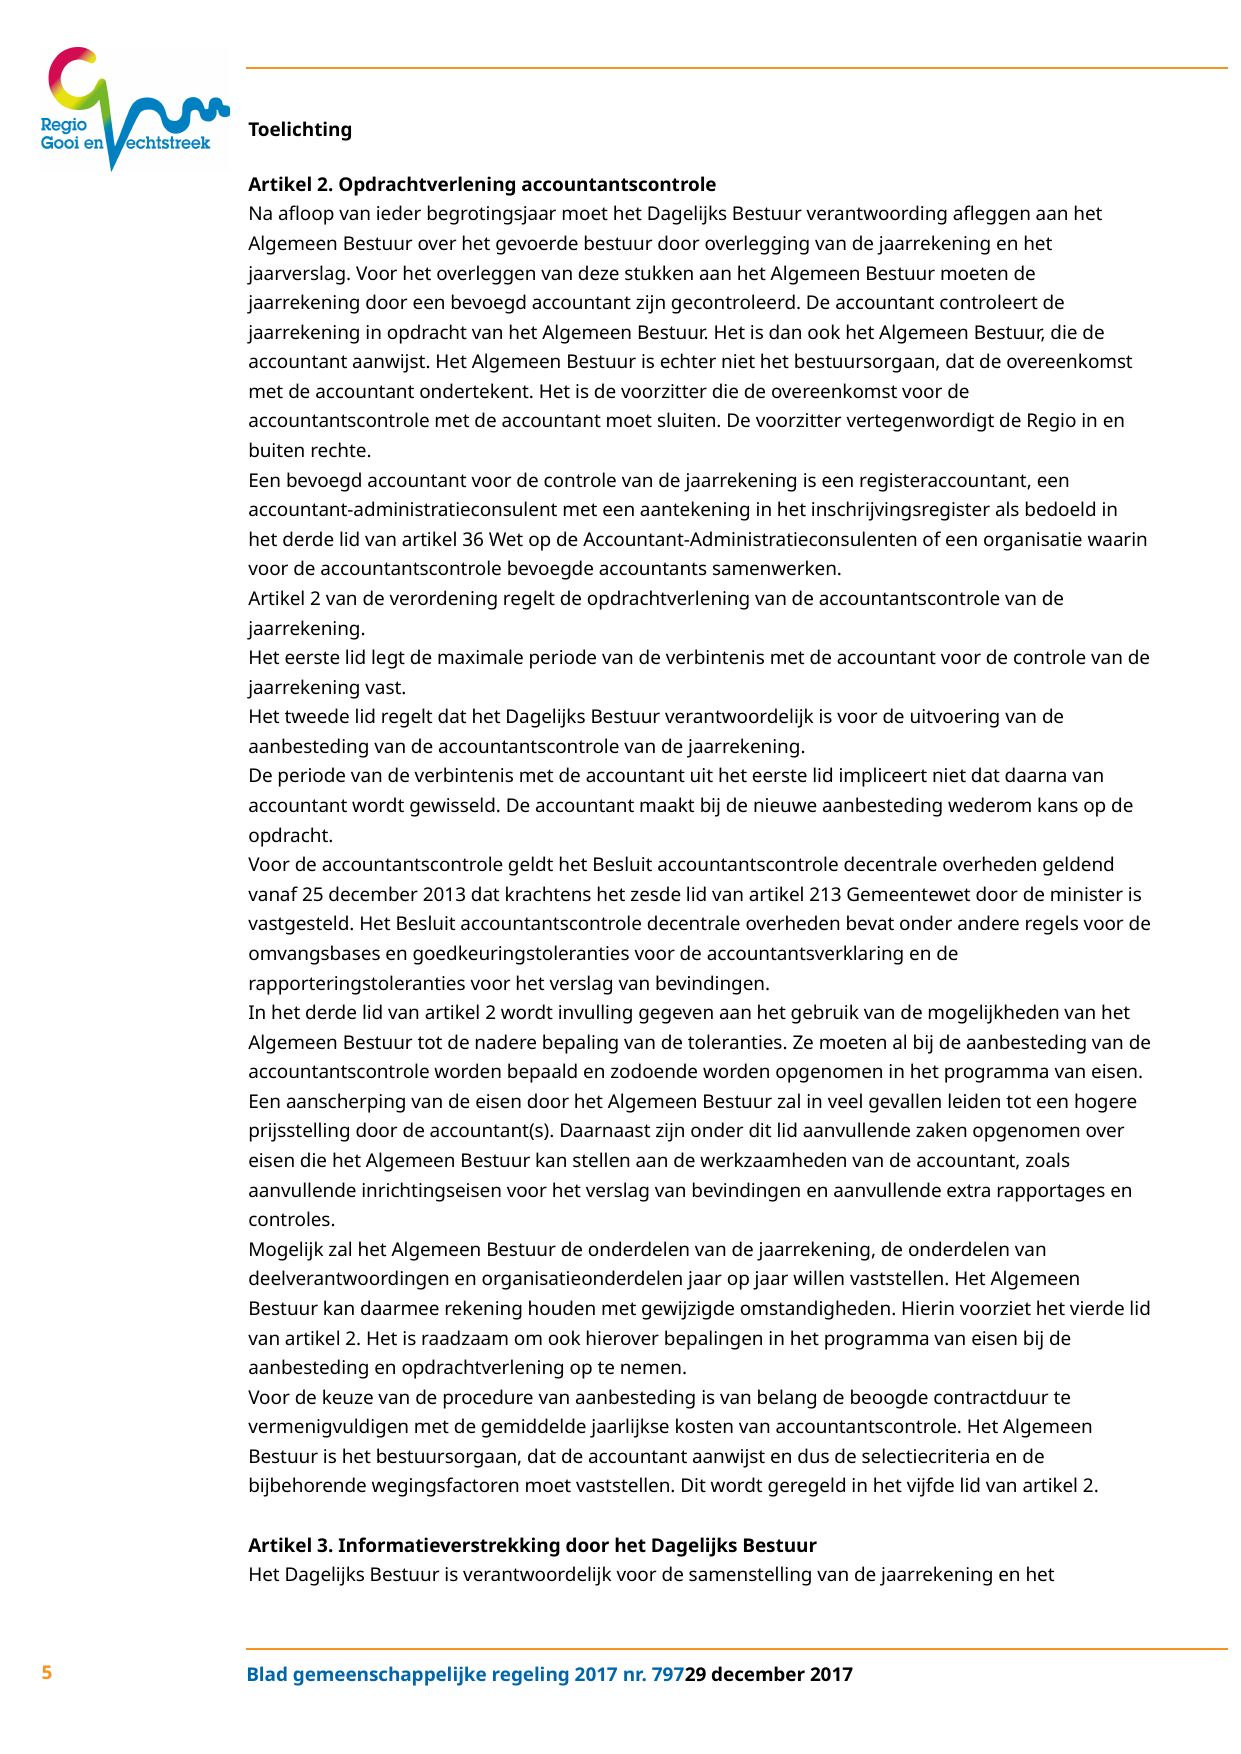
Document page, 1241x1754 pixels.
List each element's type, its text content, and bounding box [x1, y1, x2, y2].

picture [113, 110, 231, 172]
text Voor de accountantscontrole geldt het Besluit accountantscontrole decentrale overheden geldend vanaf 25 december 2013 dat krachtens het zesde lid van artikel 213 Gemeentewet door de minister is vastgesteld. Het Besluit accountantscontrole decentrale overheden bevat onder andere regels voor de omvangsbases en goedkeuringstoleranties voor de accountantsverklaring en de rapporteringstoleranties voor het verslag van bevindingen. [248, 851, 1152, 996]
text Artikel 2. Opdrachtverlening accountantscontrole [248, 171, 1152, 197]
text In het derde lid van artikel 2 wordt invulling gegeven aan het gebruik van de mogelijkheden van het Algemeen Bestuur tot de nadere bepaling van de toleranties. Ze moeten al bij de aanbesteding van de accountantscontrole worden bepaald en zodoende worden opgenomen in het programma van eisen. Een aanscherping van de eisen door het Algemeen Bestuur zal in veel gevallen leiden tot een hogere prijsstelling door de accountant(s). Daarnaast zijn onder dit lid aanvullende zaken opgenomen over eisen die het Algemeen Bestuur kan stellen aan de werkzaamheden van de accountant, zoals aanvullende inrichtingseisen voor het verslag van bevindingen en aanvullende extra rapportages en controles. [248, 999, 1152, 1232]
text Het eerste lid legt de maximale periode van de verbintenis met de accountant voor de controle van de jaarrekening vast. [248, 644, 1152, 700]
picture [41, 47, 231, 172]
text Voor de keuze van de procedure van aanbesteding is van belang de beoogde contractduur te vermenigvuldigen met de gemiddelde jaarlijkse kosten van accountantscontrole. Het Algemeen Bestuur is het bestuursorgaan, dat de accountant aanwijst en dus de selectiecriteria en de bijbehorende wegingsfactoren moet vaststellen. Dit wordt geregeld in het vijfde lid van artikel 2. [248, 1384, 1152, 1498]
text Toelichting [248, 116, 1152, 141]
text Het tweede lid regelt dat het Dagelijks Bestuur verantwoordelijk is voor de uitvoering van de aanbesteding van de accountantscontrole van de jaarrekening. [248, 703, 1152, 759]
text Na afloop van ieder begrotingsjaar moet het Dagelijks Bestuur verantwoording afleggen aan het Algemeen Bestuur over het gevoerde bestuur door overlegging van de jaarrekening en het jaarverslag. Voor het overleggen van deze stukken aan het Algemeen Bestuur moeten de jaarrekening door een bevoegd accountant zijn gecontroleerd. De accountant controleert de jaarrekening in opdracht van het Algemeen Bestuur. Het is dan ook het Algemeen Bestuur, die de accountant aanwijst. Het Algemeen Bestuur is echter niet het bestuursorgaan, dat de overeenkomst met de accountant ondertekent. Het is de voorzitter die de overeenkomst voor de accountantscontrole met de accountant moet sluiten. De voorzitter vertegenwordigt de Regio in en buiten rechte. [248, 201, 1152, 463]
text Het Dagelijks Bestuur is verantwoordelijk voor de samenstelling van de jaarrekening en het [248, 1561, 1152, 1587]
text Mogelijk zal het Algemeen Bestuur de onderdelen van de jaarrekening, de onderdelen van deelverantwoordingen en organisatieonderdelen jaar op jaar willen vaststellen. Het Algemeen Bestuur kan daarmee rekening houden met gewijzigde omstandigheden. Hierin voorziet het vierde lid van artikel 2. Het is raadzaam om ook hierover bepalingen in het programma van eisen bij de aanbesteding en opdrachtverlening op te nemen. [248, 1236, 1152, 1380]
text Een bevoegd accountant voor de controle van de jaarrekening is een registeraccountant, een accountant-administratieconsulent met een aantekening in het inschrijvingsregister als bedoeld in het derde lid van artikel 36 Wet op de Accountant-Administratieconsulenten of een organisatie waarin voor de accountantscontrole bevoegde accountants samenwerken. [248, 467, 1152, 581]
text De periode van de verbintenis met de accountant uit het eerste lid impliceert niet dat daarna van accountant wordt gewisseld. De accountant maakt bij de nieuwe aanbesteding wederom kans op de opdracht. [248, 763, 1152, 848]
text Artikel 2 van de verordening regelt de opdrachtverlening van de accountantscontrole van de jaarrekening. [248, 585, 1152, 641]
text Artikel 3. Informatieverstrekking door het Dagelijks Bestuur [248, 1532, 1152, 1558]
